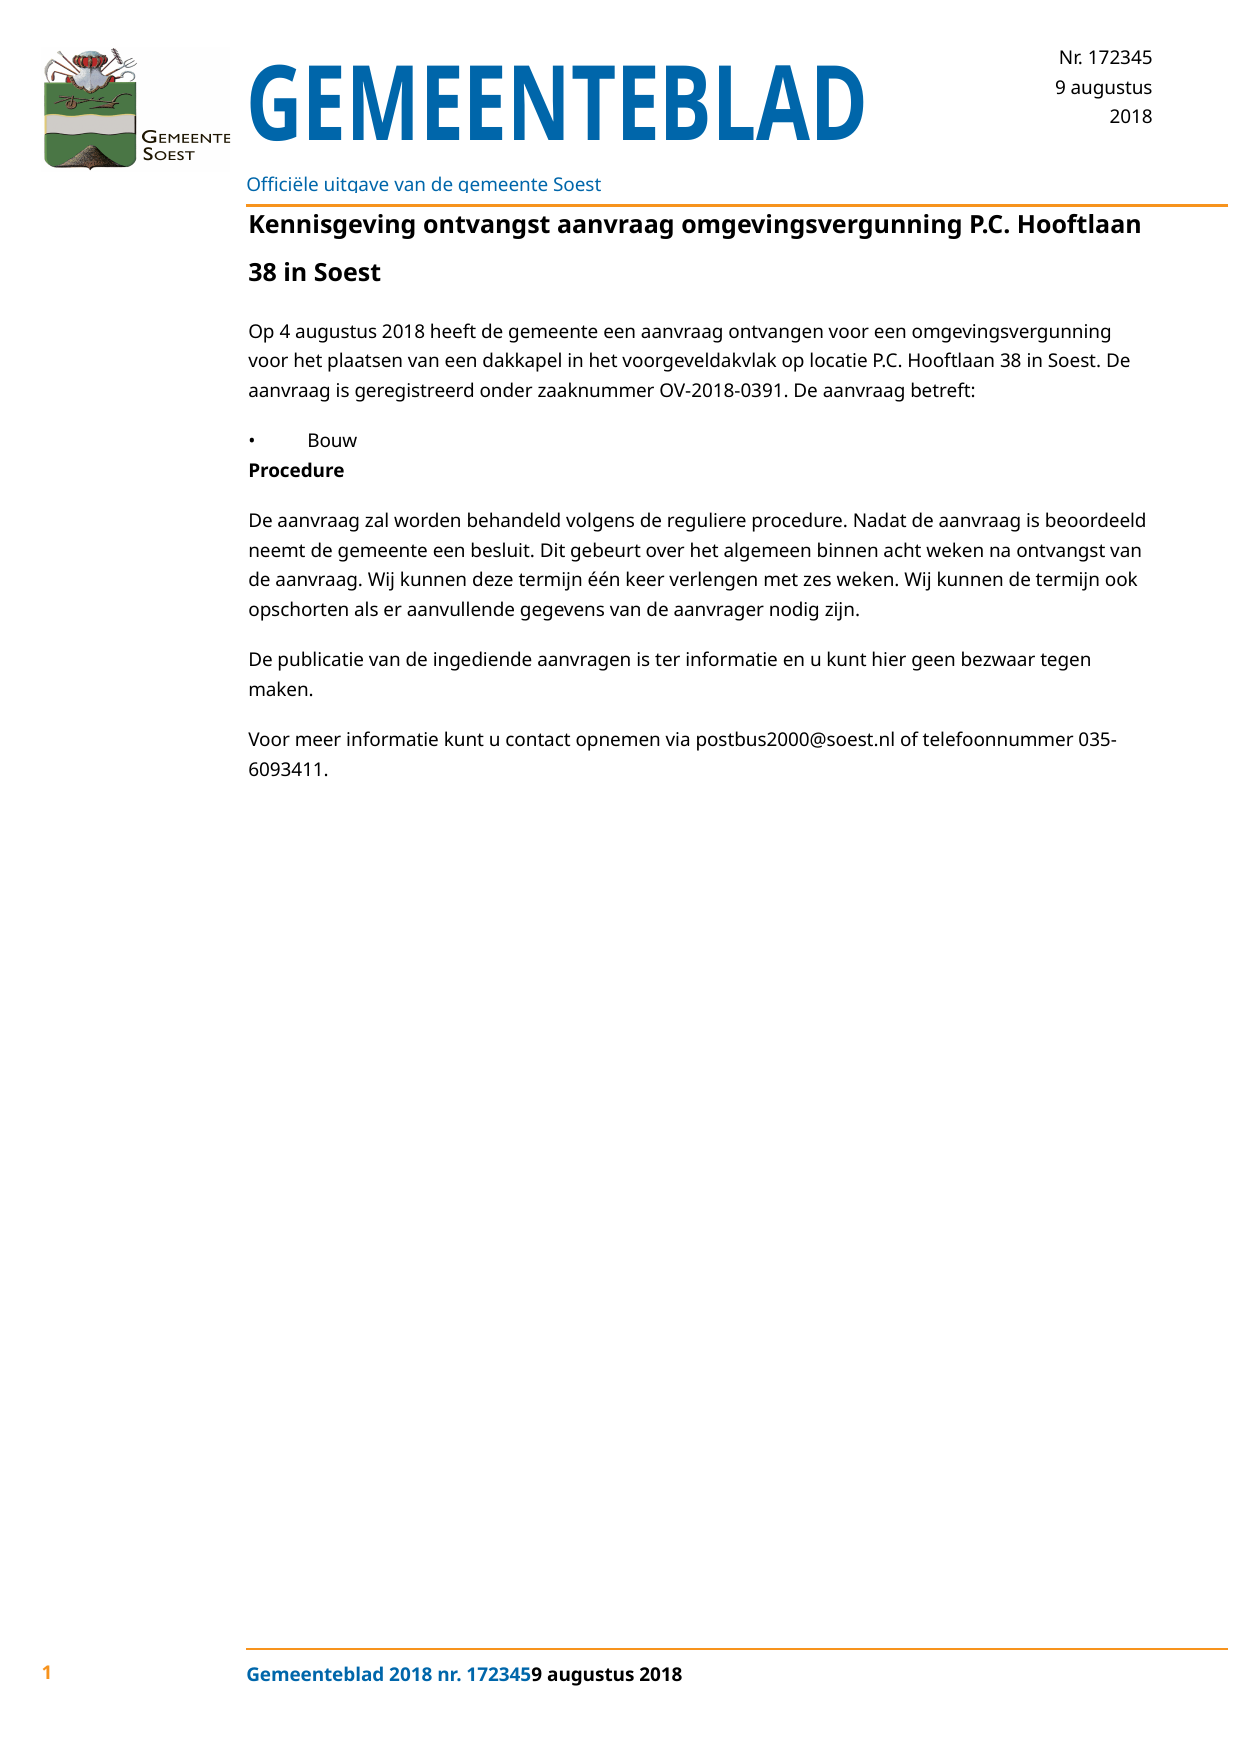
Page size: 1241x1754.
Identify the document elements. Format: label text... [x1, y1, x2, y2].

text Procedure [248, 457, 1152, 483]
picture [41, 47, 231, 172]
text Op 4 augustus 2018 heeft de gemeente een aanvraag ontvangen voor een omgevingsvergunning voor het plaatsen van een dakkapel in het voorgeveldakvlak op locatie P.C. Hooftlaan 38 in Soest. De aanvraag is geregistreerd onder zaaknummer OV-2018-0391. De aanvraag betreft: [248, 318, 1152, 403]
text Voor meer informatie kunt u contact opnemen via postbus2000@soest.nl of telefoonnummer 035-6093411. [248, 727, 1152, 782]
text De publicatie van de ingediende aanvragen is ter informatie en u kunt hier geen bezwaar tegen maken. [248, 647, 1152, 702]
text Kennisgeving ontvangst aanvraag omgevingsvergunning P.C. Hooftlaan 38 in Soest [248, 207, 1152, 288]
text De aanvraag zal worden behandeld volgens de reguliere procedure. Nadat de aanvraag is beoordeeld neemt de gemeente een besluit. Dit gebeurt over het algemeen binnen acht weken na ontvangst van de aanvraag. Wij kunnen deze termijn één keer verlengen met zes weken. Wij kunnen de termijn ook opschorten als er aanvullende gegevens van de aanvrager nodig zijn. [248, 507, 1152, 622]
list Bouw [248, 427, 1152, 453]
